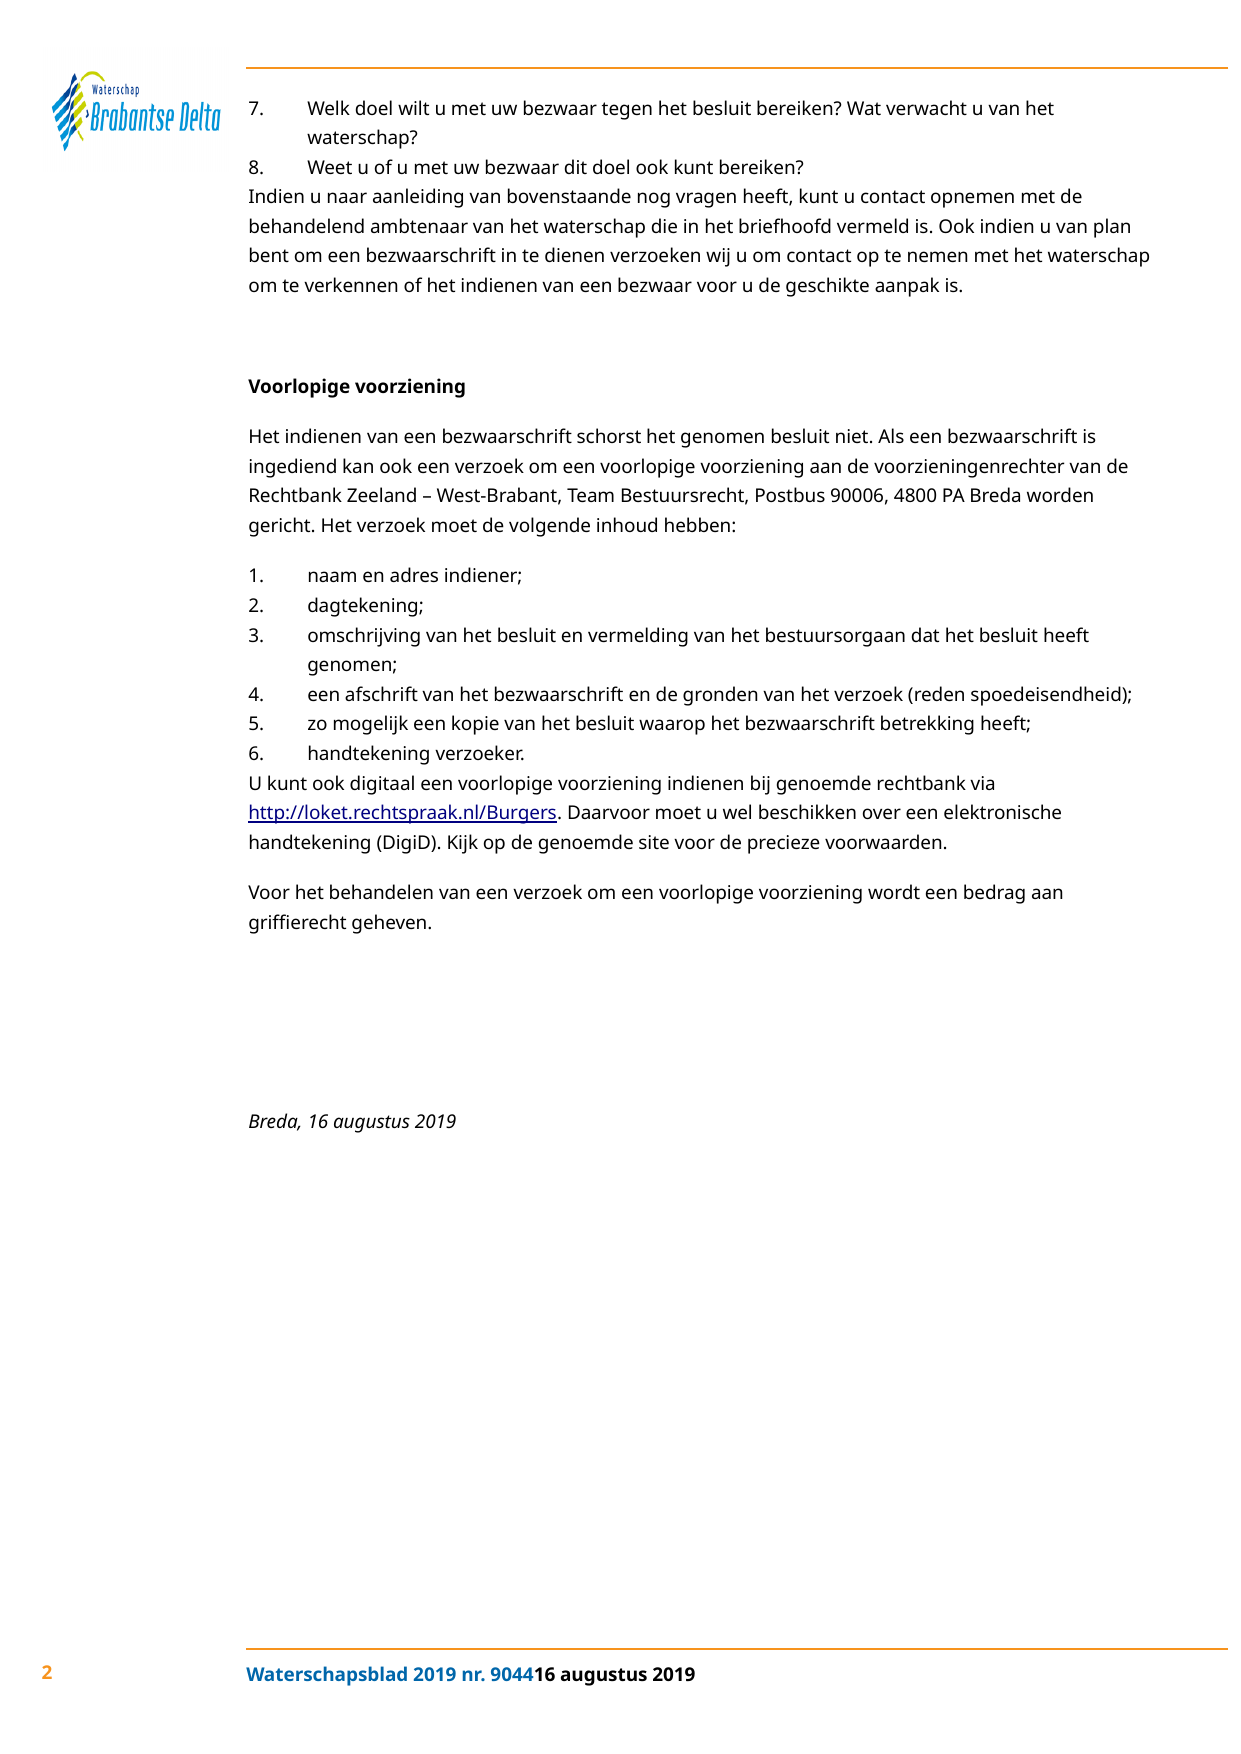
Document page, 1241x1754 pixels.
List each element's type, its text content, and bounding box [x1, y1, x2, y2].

text Indien u naar aanleiding van bovenstaande nog vragen heeft, kunt u contact opnemen met de behandelend ambtenaar van het waterschap die in het briefhoofd vermeld is. Ook indien u van plan bent om een bezwaarschrift in te dienen verzoeken wij u om contact op te nemen met het waterschap om te verkennen of het indienen van een bezwaar voor u de geschikte aanpak is. [248, 183, 1152, 298]
text Het indienen van een bezwaarschrift schorst het genomen besluit niet. Als een bezwaarschrift is ingediend kan ook een verzoek om een voorlopige voorziening aan de voorzieningenrechter van de Rechtbank Zeeland – West-Brabant, Team Bestuursrecht, Postbus 90006, 4800 PA Breda worden gericht. Het verzoek moet de volgende inhoud hebben: [248, 423, 1152, 538]
text Breda, 16 augustus 2019 [248, 1108, 1152, 1134]
list zo mogelijk een kopie van het besluit waarop het bezwaarschrift betrekking heeft; [248, 711, 1152, 736]
text Voorlopige voorziening [248, 373, 1152, 399]
picture [41, 47, 231, 172]
list omschrijving van het besluit en vermelding van het bestuursorgaan dat het besluit heeft genomen; [248, 622, 1152, 677]
list naam en adres indiener; [248, 563, 1152, 588]
list Welk doel wilt u met uw bezwaar tegen het besluit bereiken? Wat verwacht u van het waterschap? [248, 95, 1152, 150]
list Weet u of u met uw bezwaar dit doel ook kunt bereiken? [248, 154, 1152, 180]
list dagtekening; [248, 592, 1152, 618]
list handtekening verzoeker. [248, 740, 1152, 766]
text U kunt ook digitaal een voorlopige voorziening indienen bij genoemde rechtbank via http://loket.rechtspraak.nl/Burgers. Daarvoor moet u wel beschikken over een elektronische handtekening (DigiD). Kijk op de genoemde site voor de precieze voorwaarden. [248, 770, 1152, 855]
list een afschrift van het bezwaarschrift en de gronden van het verzoek (reden spoedeisendheid); [248, 681, 1152, 707]
text Voor het behandelen van een verzoek om een voorlopige voorziening wordt een bedrag aan griffierecht geheven. [248, 879, 1152, 935]
